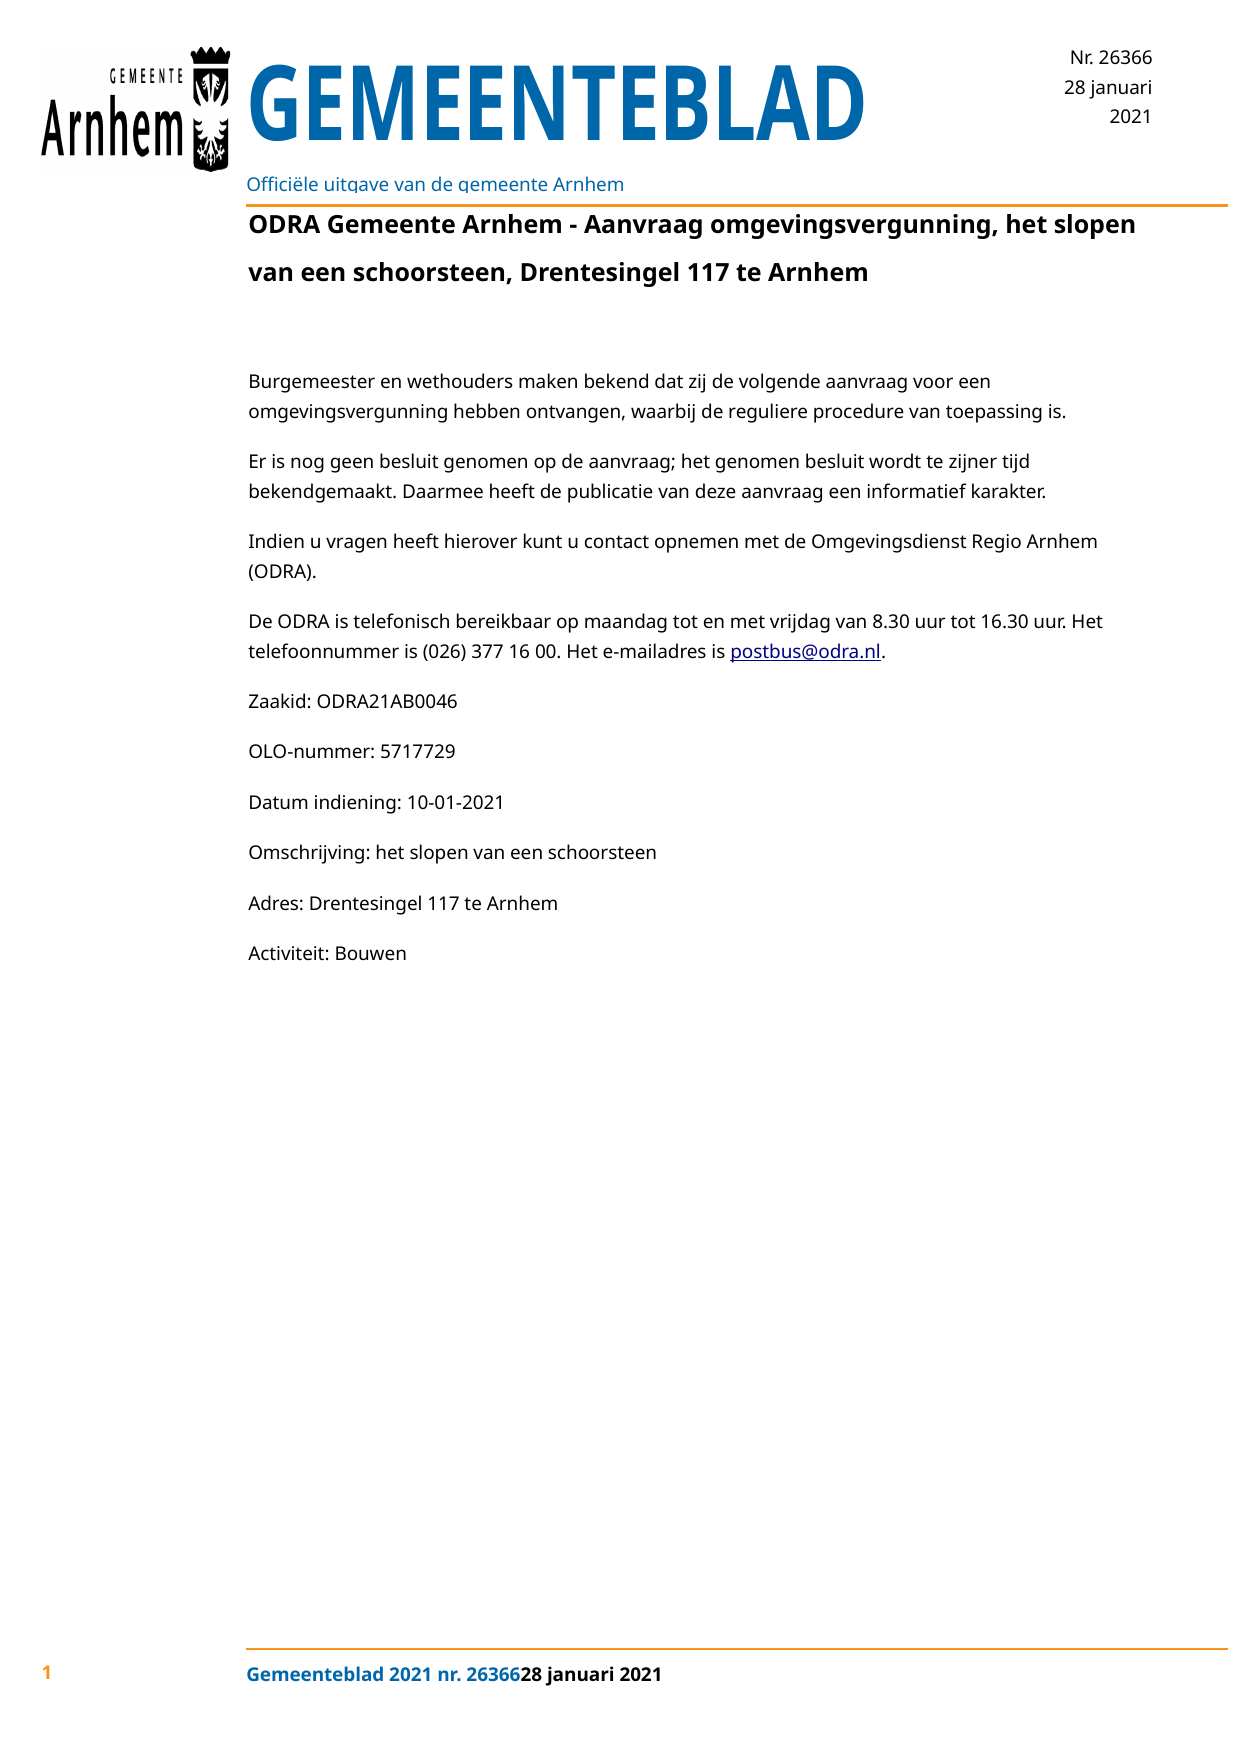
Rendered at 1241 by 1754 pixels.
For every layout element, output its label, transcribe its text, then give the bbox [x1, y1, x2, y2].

text Er is nog geen besluit genomen op de aanvraag; het genomen besluit wordt te zijner tijd bekendgemaakt. Daarmee heeft de publicatie van deze aanvraag een informatief karakter. [248, 448, 1152, 504]
text Adres: Drentesingel 117 te Arnhem [248, 890, 1152, 916]
text Datum indiening: 10-01-2021 [248, 789, 1152, 815]
text OLO-nummer: 5717729 [248, 739, 1152, 764]
text Activiteit: Bouwen [248, 940, 1152, 966]
text Omschrijving: het slopen van een schoorsteen [248, 839, 1152, 865]
text De ODRA is telefonisch bereikbaar op maandag tot en met vrijdag van 8.30 uur tot 16.30 uur. Het telefoonnummer is (026) 377 16 00. Het e-mailadres is postbus@odra.nl. [248, 608, 1152, 664]
text Zaakid: ODRA21AB0046 [248, 688, 1152, 714]
text ODRA Gemeente Arnhem - Aanvraag omgevingsvergunning, het slopen van een schoorsteen, Drentesingel 117 te Arnhem [248, 207, 1152, 288]
picture [41, 47, 231, 172]
text Indien u vragen heeft hierover kunt u contact opnemen met de Omgevingsdienst Regio Arnhem (ODRA). [248, 528, 1152, 584]
text Burgemeester en wethouders maken bekend dat zij de volgende aanvraag voor een omgevingsvergunning hebben ontvangen, waarbij de reguliere procedure van toepassing is. [248, 368, 1152, 424]
